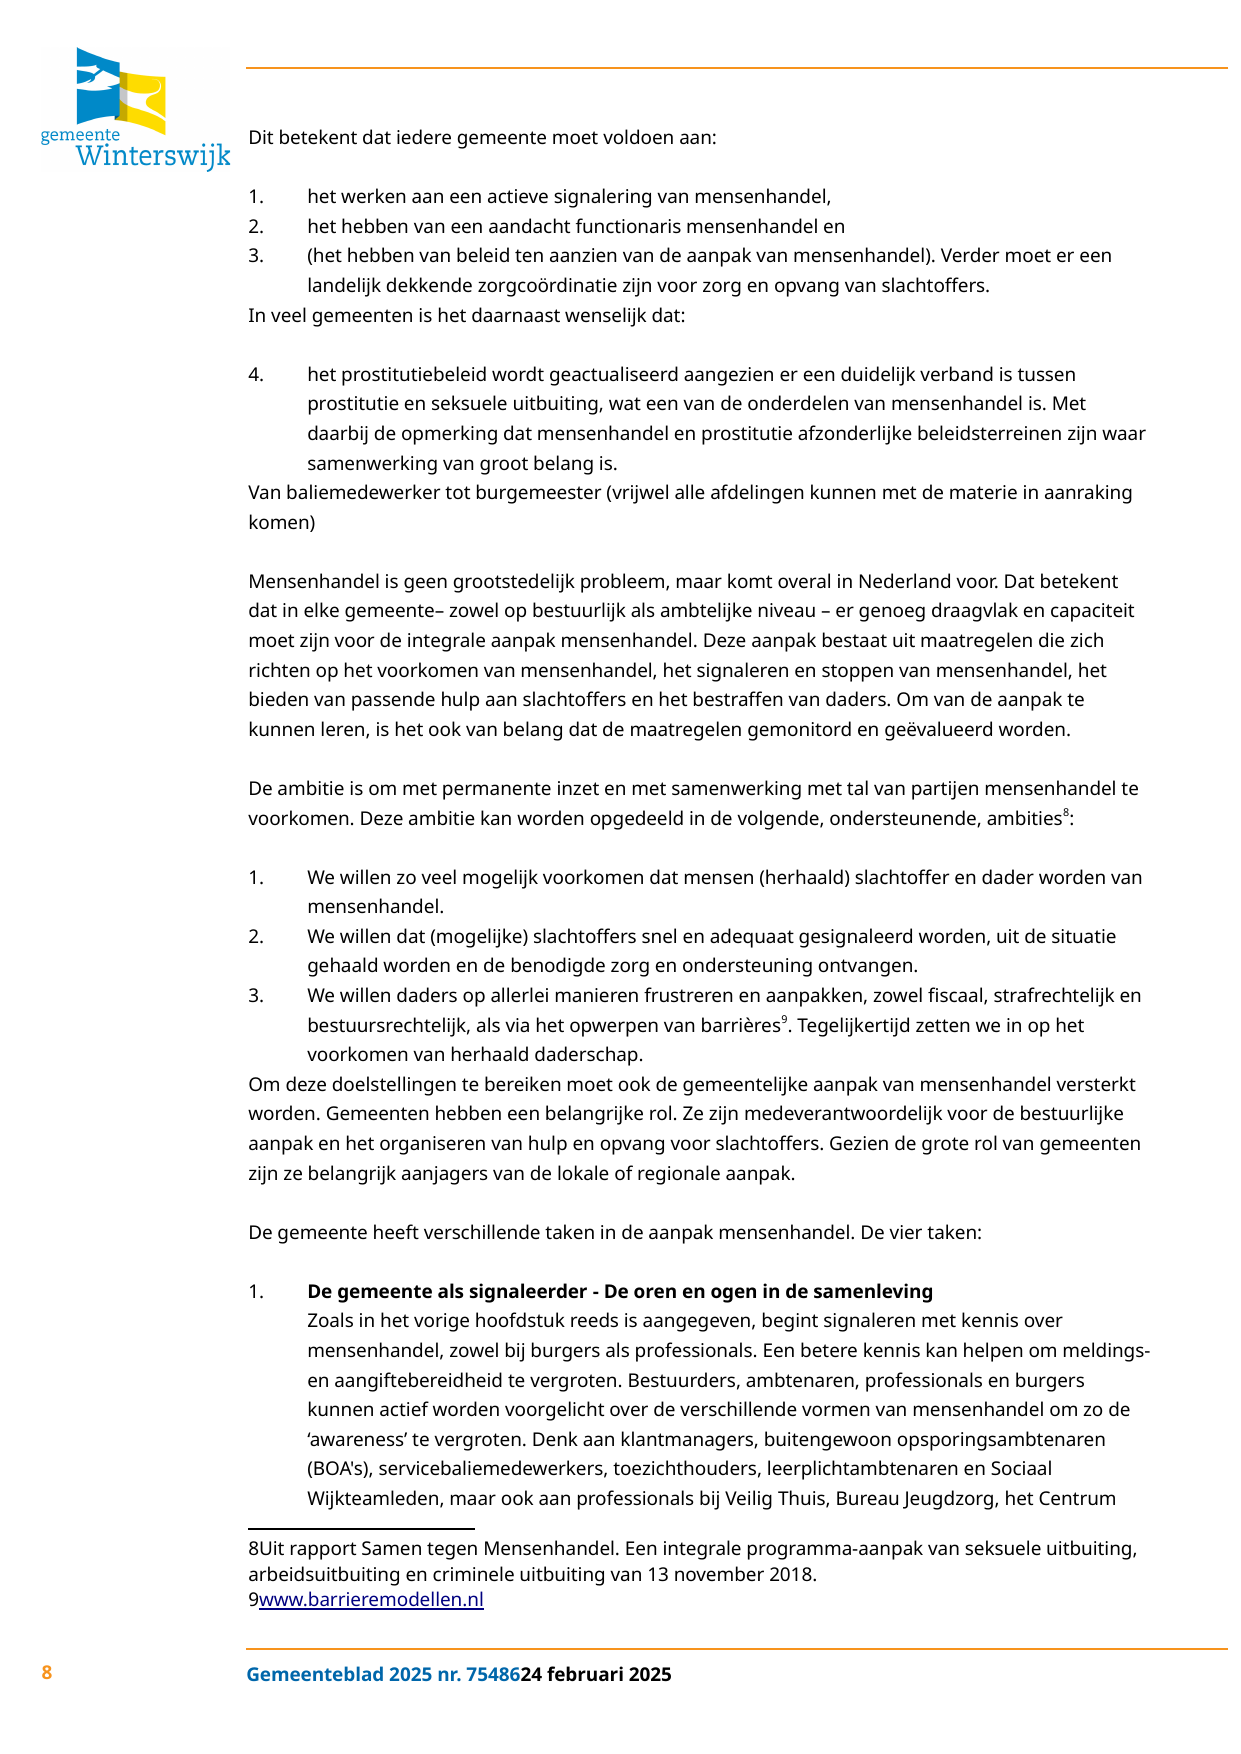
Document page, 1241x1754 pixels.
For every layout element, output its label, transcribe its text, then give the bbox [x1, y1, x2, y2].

text In veel gemeenten is het daarnaast wenselijk dat: [248, 302, 1152, 328]
list We willen zo veel mogelijk voorkomen dat mensen (herhaald) slachtoffer en dader worden van mensenhandel. [248, 864, 1152, 919]
list We willen daders op allerlei manieren frustreren en aanpakken, zowel fiscaal, strafrechtelijk en bestuursrechtelijk, als via het opwerpen van barrières. Tegelijkertijd zetten we in op het voorkomen van herhaald daderschap. [248, 982, 1152, 1067]
list De gemeente als signaleerder - De oren en ogen in de samenleving [248, 1278, 1152, 1304]
text De ambitie is om met permanente inzet en met samenwerking met tal van partijen mensenhandel te voorkomen. Deze ambitie kan worden opgedeeld in de volgende, ondersteunende, ambities: [248, 775, 1152, 831]
picture [225, 153, 231, 162]
list Zoals in het vorige hoofdstuk reeds is aangegeven, begint signaleren met kennis over mensenhandel, zowel bij burgers als professionals. Een betere kennis kan helpen om meldings- en aangiftebereidheid te vergroten. Bestuurders, ambtenaren, professionals en burgers kunnen actief worden voorgelicht over de verschillende vormen van mensenhandel om zo de ‘awareness’ te vergroten. Denk aan klantmanagers, buitengewoon opsporingsambtenaren (BOA's), servicebaliemedewerkers, toezichthouders, leerplichtambtenaren en Sociaal Wijkteamleden, maar ook aan professionals bij Veilig Thuis, Bureau Jeugdzorg, het Centrum [248, 1308, 1152, 1511]
list (het hebben van beleid ten aanzien van de aanpak van mensenhandel). Verder moet er een landelijk dekkende zorgcoördinatie zijn voor zorg en opvang van slachtoffers. [248, 243, 1152, 298]
text Van baliemedewerker tot burgemeester (vrijwel alle afdelingen kunnen met de materie in aanraking komen) [248, 479, 1152, 535]
list het werken aan een actieve signalering van mensenhandel, [248, 183, 1152, 209]
list We willen dat (mogelijke) slachtoffers snel en adequaat gesignaleerd worden, uit de situatie gehaald worden en de benodigde zorg en ondersteuning ontvangen. [248, 923, 1152, 978]
text Om deze doelstellingen te bereiken moet ook de gemeentelijke aanpak van mensenhandel versterkt worden. Gemeenten hebben een belangrijke rol. Ze zijn medeverantwoordelijk voor de bestuurlijke aanpak en het organiseren van hulp en opvang voor slachtoffers. Gezien de grote rol van gemeenten zijn ze belangrijk aanjagers van de lokale of regionale aanpak. [248, 1071, 1152, 1186]
picture [41, 47, 231, 172]
text Mensenhandel is geen grootstedelijk probleem, maar komt overal in Nederland voor. Dat betekent dat in elke gemeente– zowel op bestuurlijk als ambtelijke niveau – er genoeg draagvlak en capaciteit moet zijn voor de integrale aanpak mensenhandel. Deze aanpak bestaat uit maatregelen die zich richten op het voorkomen van mensenhandel, het signaleren en stoppen van mensenhandel, het bieden van passende hulp aan slachtoffers en het bestraffen van daders. Om van de aanpak te kunnen leren, is het ook van belang dat de maatregelen gemonitord en geëvalueerd worden. [248, 568, 1152, 742]
text De gemeente heeft verschillende taken in de aanpak mensenhandel. De vier taken: [248, 1219, 1152, 1245]
list het prostitutiebeleid wordt geactualiseerd aangezien er een duidelijk verband is tussen prostitutie en seksuele uitbuiting, wat een van de onderdelen van mensenhandel is. Met daarbij de opmerking dat mensenhandel en prostitutie afzonderlijke beleidsterreinen zijn waar samenwerking van groot belang is. [248, 361, 1152, 476]
text Dit betekent dat iedere gemeente moet voldoen aan: [248, 124, 1152, 150]
list www.barrieremodellen.nl [248, 1586, 1152, 1612]
list het hebben van een aandacht functionaris mensenhandel en [248, 213, 1152, 239]
text Uit rapport Samen tegen Mensenhandel. Een integrale programma-aanpak van seksuele uitbuiting, arbeidsuitbuiting en criminele uitbuiting van 13 november 2018. [248, 1535, 1152, 1586]
